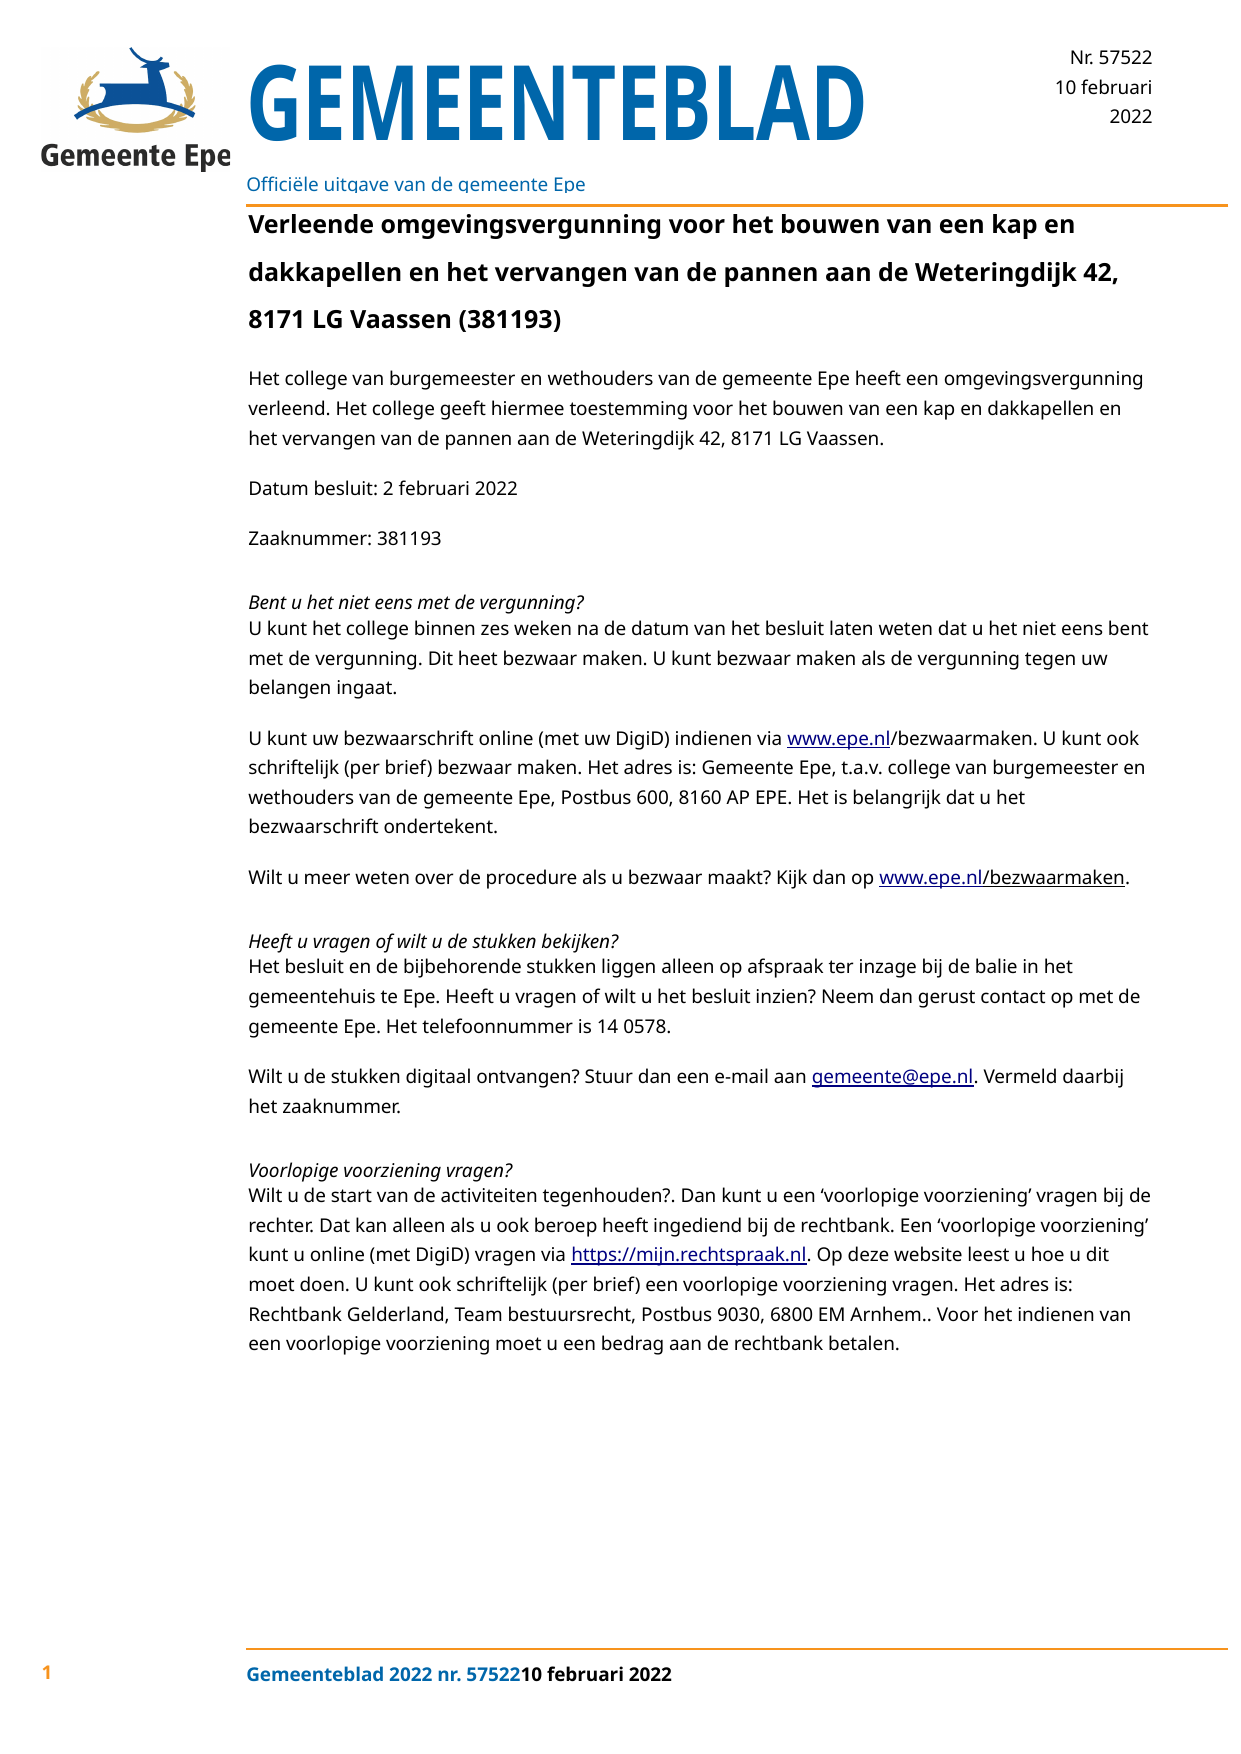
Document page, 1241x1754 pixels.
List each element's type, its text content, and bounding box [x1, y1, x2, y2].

text Voorlopige voorziening vragen? [248, 1157, 1152, 1182]
text Datum besluit: 2 februari 2022 [248, 475, 1152, 501]
text Verleende omgevingsvergunning voor het bouwen van een kap en dakkapellen en het vervangen van de pannen aan de Weteringdijk 42, 8171 LG Vaassen (381193) [248, 207, 1152, 336]
text Wilt u de start van de activiteiten tegenhouden?. Dan kunt u een ‘voorlopige voorziening’ vragen bij de rechter. Dat kan alleen als u ook beroep heeft ingediend bij de rechtbank. Een ‘voorlopige voorziening’ kunt u online (met DigiD) vragen via https://mijn.rechtspraak.nl. Op deze website leest u hoe u dit moet doen. U kunt ook schriftelijk (per brief) een voorlopige voorziening vragen. Het adres is: Rechtbank Gelderland, Team bestuursrecht, Postbus 9030, 6800 EM Arnhem.. Voor het indienen van een voorlopige voorziening moet u een bedrag aan de rechtbank betalen. [248, 1182, 1152, 1356]
text Wilt u meer weten over de procedure als u bezwaar maakt? Kijk dan op www.epe.nl/bezwaarmaken. [248, 864, 1152, 890]
text Zaaknummer: 381193 [248, 526, 1152, 551]
picture [41, 47, 231, 172]
text Het college van burgemeester en wethouders van de gemeente Epe heeft een omgevingsvergunning verleend. Het college geeft hiermee toestemming voor het bouwen van een kap en dakkapellen en het vervangen van de pannen aan de Weteringdijk 42, 8171 LG Vaassen. [248, 366, 1152, 450]
text U kunt het college binnen zes weken na de datum van het besluit laten weten dat u het niet eens bent met de vergunning. Dit heet bezwaar maken. U kunt bezwaar maken als de vergunning tegen uw belangen ingaat. [248, 615, 1152, 700]
text Heeft u vragen of wilt u de stukken bekijken? [248, 928, 1152, 954]
text Het besluit en de bijbehorende stukken liggen alleen op afspraak ter inzage bij de balie in het gemeentehuis te Epe. Heeft u vragen of wilt u het besluit inzien? Neem dan gerust contact op met de gemeente Epe. Het telefoonnummer is 14 0578. [248, 954, 1152, 1038]
text Bent u het niet eens met de vergunning? [248, 589, 1152, 615]
text Wilt u de stukken digitaal ontvangen? Stuur dan een e-mail aan gemeente@epe.nl. Vermeld daarbij het zaaknummer. [248, 1063, 1152, 1118]
text U kunt uw bezwaarschrift online (met uw DigiD) indienen via www.epe.nl/bezwaarmaken. U kunt ook schriftelijk (per brief) bezwaar maken. Het adres is: Gemeente Epe, t.a.v. college van burgemeester en wethouders van de gemeente Epe, Postbus 600, 8160 AP EPE. Het is belangrijk dat u het bezwaarschrift ondertekent. [248, 725, 1152, 839]
